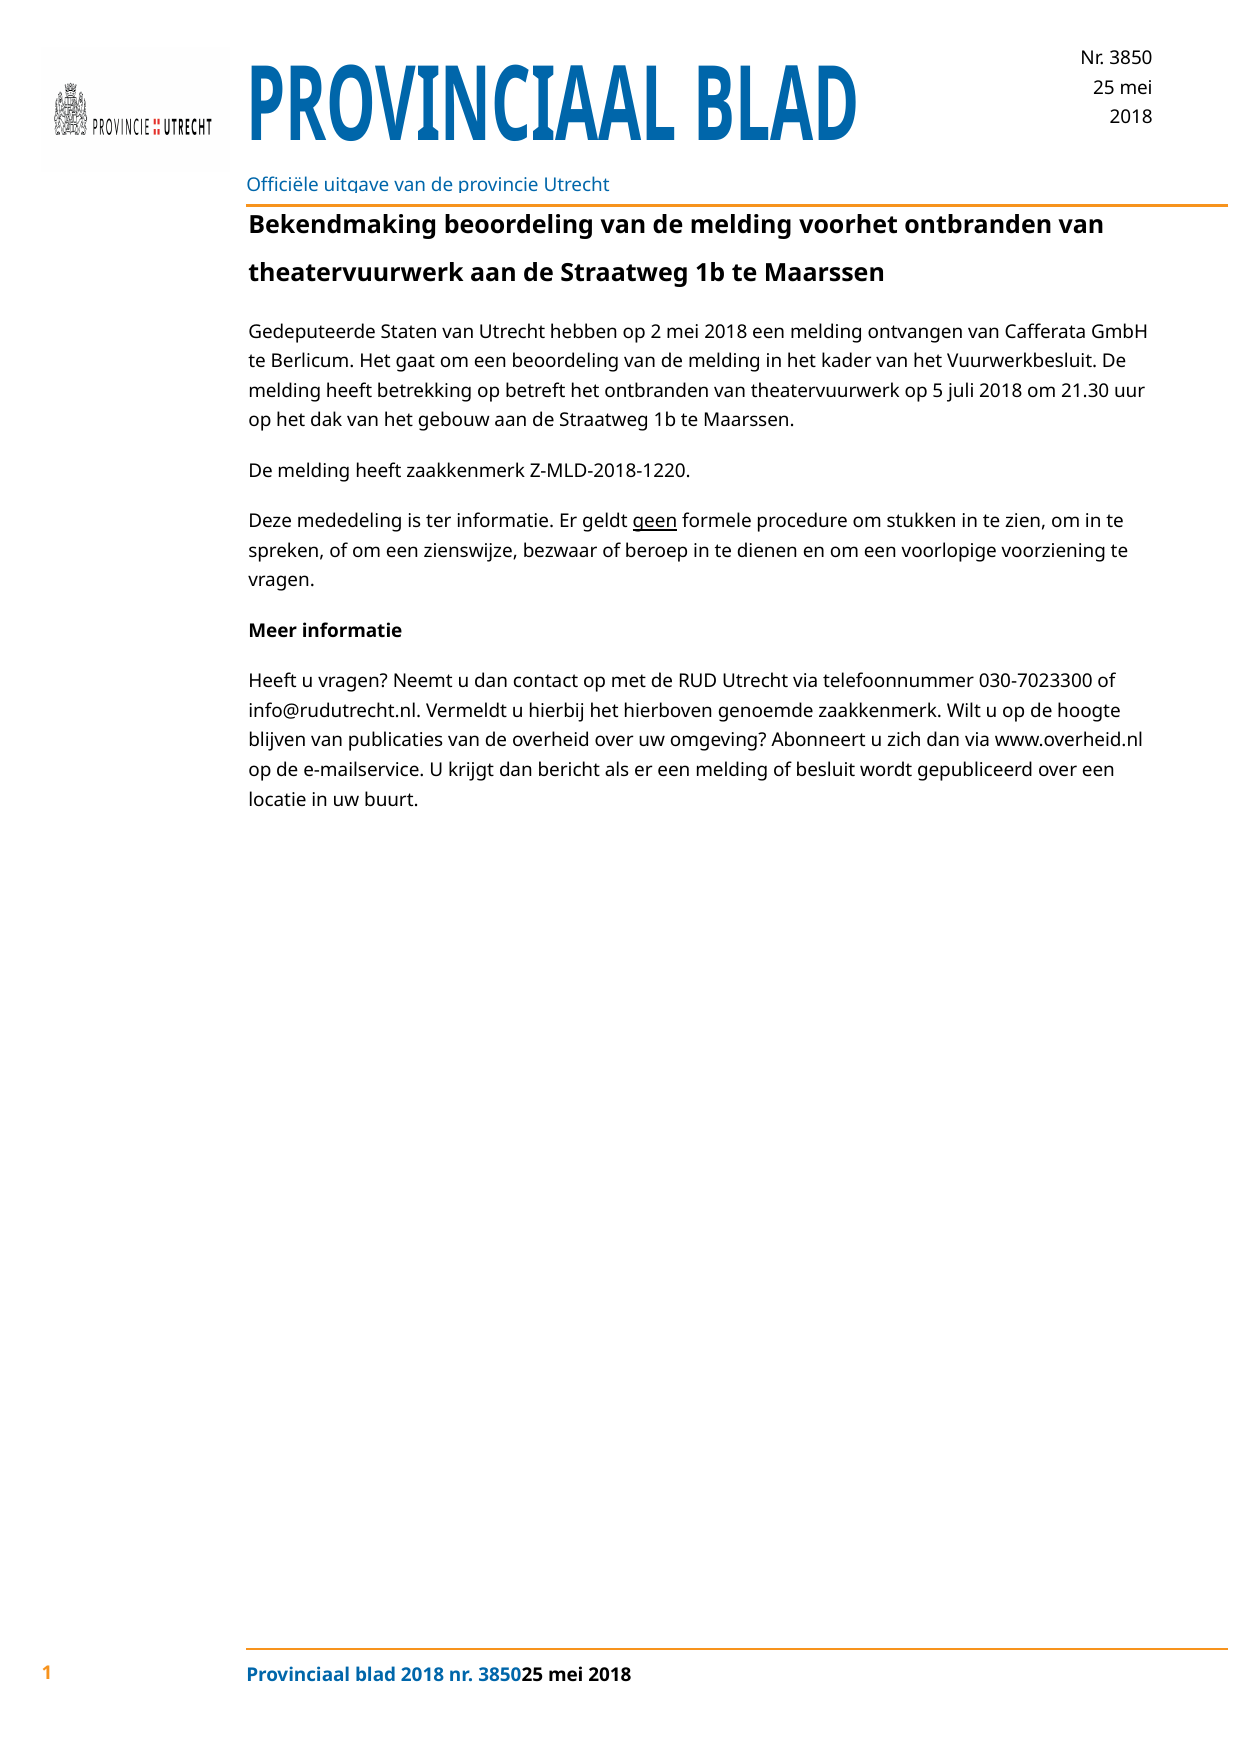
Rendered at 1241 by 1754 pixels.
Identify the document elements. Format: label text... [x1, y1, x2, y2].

text Deze mededeling is ter informatie. Er geldt geen formele procedure om stukken in te zien, om in te spreken, of om een zienswijze, bezwaar of beroep in te dienen en om een voorlopige voorziening te vragen. [248, 507, 1152, 592]
text Heeft u vragen? Neemt u dan contact op met de RUD Utrecht via telefoonnummer 030-7023300 of info@rudutrecht.nl. Vermeldt u hierbij het hierboven genoemde zaakkenmerk. Wilt u op de hoogte blijven van publicaties van de overheid over uw omgeving? Abonneert u zich dan via www.overheid.nl op de e-mailservice. U krijgt dan bericht als er een melding of besluit wordt gepubliceerd over een locatie in uw buurt. [248, 667, 1152, 812]
text Gedeputeerde Staten van Utrecht hebben op 2 mei 2018 een melding ontvangen van Cafferata GmbH te Berlicum. Het gaat om een beoordeling van de melding in het kader van het Vuurwerkbesluit. De melding heeft betrekking op betreft het ontbranden van theatervuurwerk op 5 juli 2018 om 21.30 uur op het dak van het gebouw aan de Straatweg 1b te Maarssen. [248, 318, 1152, 432]
text De melding heeft zaakkenmerk Z-MLD-2018-1220. [248, 457, 1152, 483]
text Bekendmaking beoordeling van de melding voorhet ontbranden van theatervuurwerk aan de Straatweg 1b te Maarssen [248, 207, 1152, 288]
picture [41, 47, 231, 172]
text Meer informatie [248, 617, 1152, 643]
